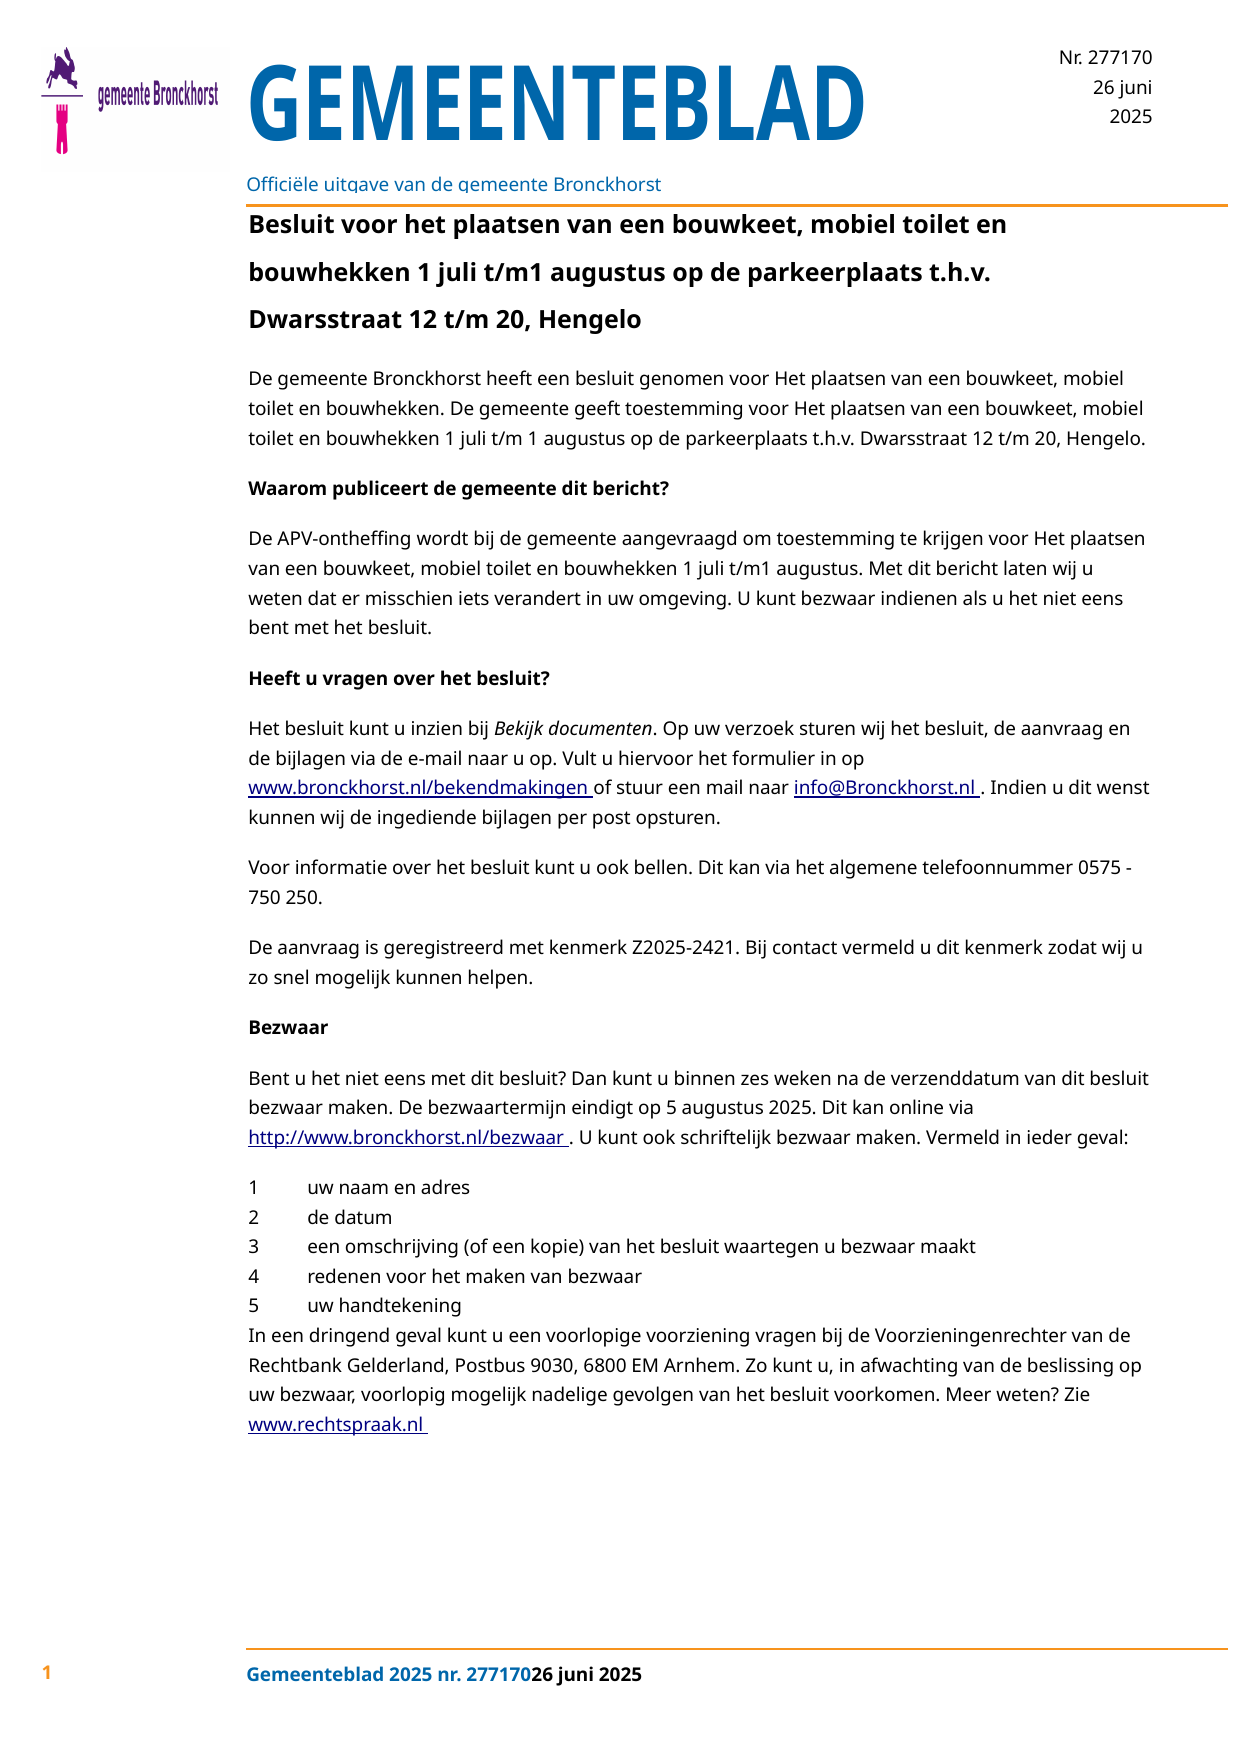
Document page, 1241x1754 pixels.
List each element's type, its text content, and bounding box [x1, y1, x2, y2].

text Waarom publiceert de gemeente dit bericht? [248, 475, 1152, 501]
text Besluit voor het plaatsen van een bouwkeet, mobiel toilet en bouwhekken 1 juli t/m1 augustus op de parkeerplaats t.h.v. Dwarsstraat 12 t/m 20, Hengelo [248, 207, 1152, 336]
text Heeft u vragen over het besluit? [248, 665, 1152, 690]
text De gemeente Bronckhorst heeft een besluit genomen voor Het plaatsen van een bouwkeet, mobiel toilet en bouwhekken. De gemeente geeft toestemming voor Het plaatsen van een bouwkeet, mobiel toilet en bouwhekken 1 juli t/m 1 augustus op de parkeerplaats t.h.v. Dwarsstraat 12 t/m 20, Hengelo. [248, 366, 1152, 450]
list een omschrijving (of een kopie) van het besluit waartegen u bezwaar maakt [248, 1233, 1152, 1259]
text De APV-ontheffing wordt bij de gemeente aangevraagd om toestemming te krijgen voor Het plaatsen van een bouwkeet, mobiel toilet en bouwhekken 1 juli t/m1 augustus. Met dit bericht laten wij u weten dat er misschien iets verandert in uw omgeving. U kunt bezwaar indienen als u het niet eens bent met het besluit. [248, 526, 1152, 640]
text In een dringend geval kunt u een voorlopige voorziening vragen bij de Voorzieningenrechter van de Rechtbank Gelderland, Postbus 9030, 6800 EM Arnhem. Zo kunt u, in afwachting van de beslissing op uw bezwaar, voorlopig mogelijk nadelige gevolgen van het besluit voorkomen. Meer weten? Zie www.rechtspraak.nl [248, 1322, 1152, 1437]
text Bezwaar [248, 1014, 1152, 1040]
list uw handtekening [248, 1293, 1152, 1318]
text De aanvraag is geregistreerd met kenmerk Z2025-2421. Bij contact vermeld u dit kenmerk zodat wij u zo snel mogelijk kunnen helpen. [248, 934, 1152, 989]
list de datum [248, 1204, 1152, 1229]
text Voor informatie over het besluit kunt u ook bellen. Dit kan via het algemene telefoonnummer 0575 - 750 250. [248, 854, 1152, 909]
text Bent u het niet eens met dit besluit? Dan kunt u binnen zes weken na de verzenddatum van dit besluit bezwaar maken. De bezwaartermijn eindigt op 5 augustus 2025. Dit kan online via http://www.bronckhorst.nl/bezwaar . U kunt ook schriftelijk bezwaar maken. Vermeld in ieder geval: [248, 1065, 1152, 1149]
text Het besluit kunt u inzien bij Bekijk documenten. Op uw verzoek sturen wij het besluit, de aanvraag en de bijlagen via de e-mail naar u op. Vult u hiervoor het formulier in op www.bronckhorst.nl/bekendmakingen of stuur een mail naar info@Bronckhorst.nl . Indien u dit wenst kunnen wij de ingediende bijlagen per post opsturen. [248, 715, 1152, 829]
list redenen voor het maken van bezwaar [248, 1263, 1152, 1289]
list uw naam en adres [248, 1174, 1152, 1200]
picture [41, 47, 231, 172]
